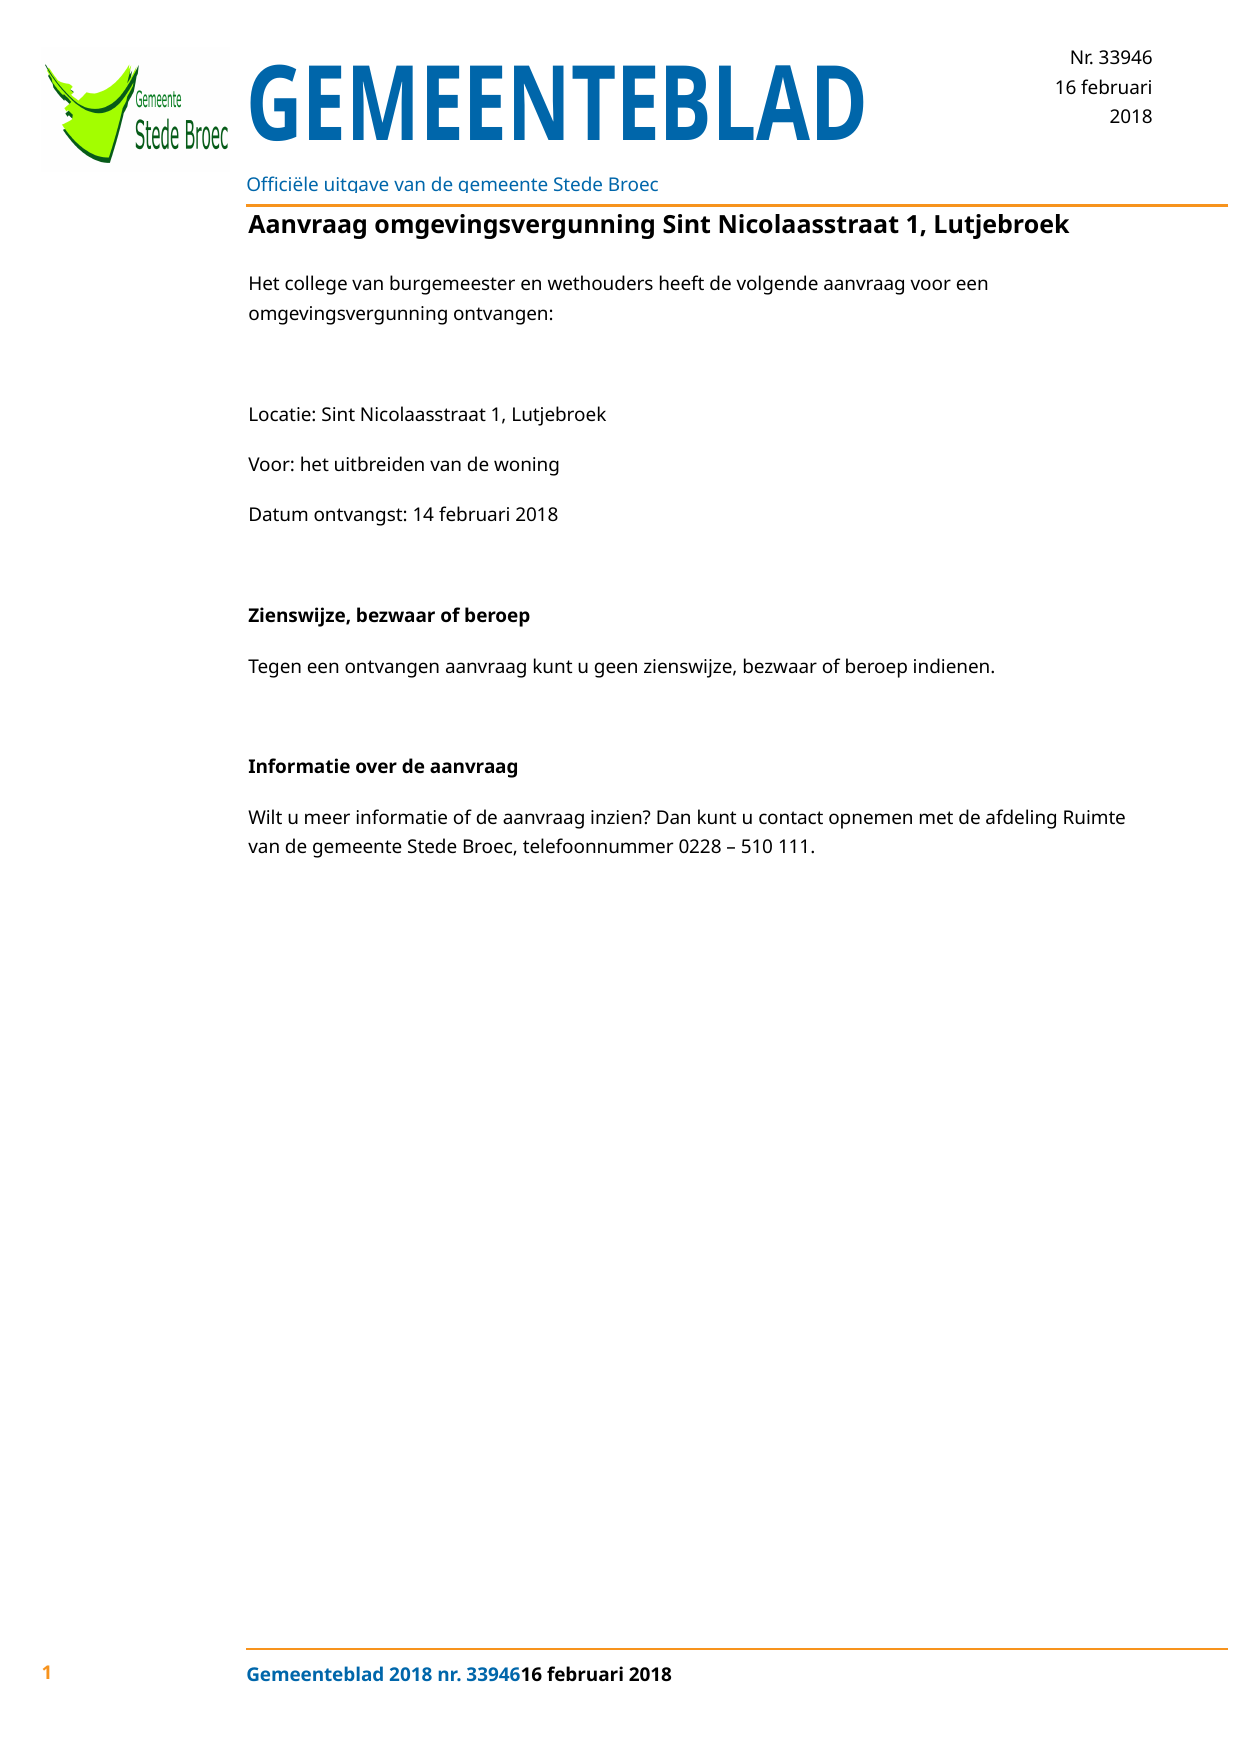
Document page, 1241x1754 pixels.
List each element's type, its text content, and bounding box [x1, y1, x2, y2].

text Informatie over de aanvraag [248, 754, 1152, 779]
text Locatie: Sint Nicolaasstraat 1, Lutjebroek [248, 401, 1152, 426]
text Het college van burgemeester en wethouders heeft de volgende aanvraag voor een omgevingsvergunning ontvangen: [248, 270, 1152, 326]
text Tegen een ontvangen aanvraag kunt u geen zienswijze, bezwaar of beroep indienen. [248, 653, 1152, 678]
text Wilt u meer informatie of de aanvraag inzien? Dan kunt u contact opnemen met de afdeling Ruimte van de gemeente Stede Broec, telefoonnummer 0228 – 510 111. [248, 804, 1152, 859]
text Zienswijze, bezwaar of beroep [248, 602, 1152, 628]
text Voor: het uitbreiden van de woning [248, 451, 1152, 477]
text Aanvraag omgevingsvergunning Sint Nicolaasstraat 1, Lutjebroek [248, 207, 1152, 241]
text Datum ontvangst: 14 februari 2018 [248, 502, 1152, 527]
picture [41, 47, 231, 172]
